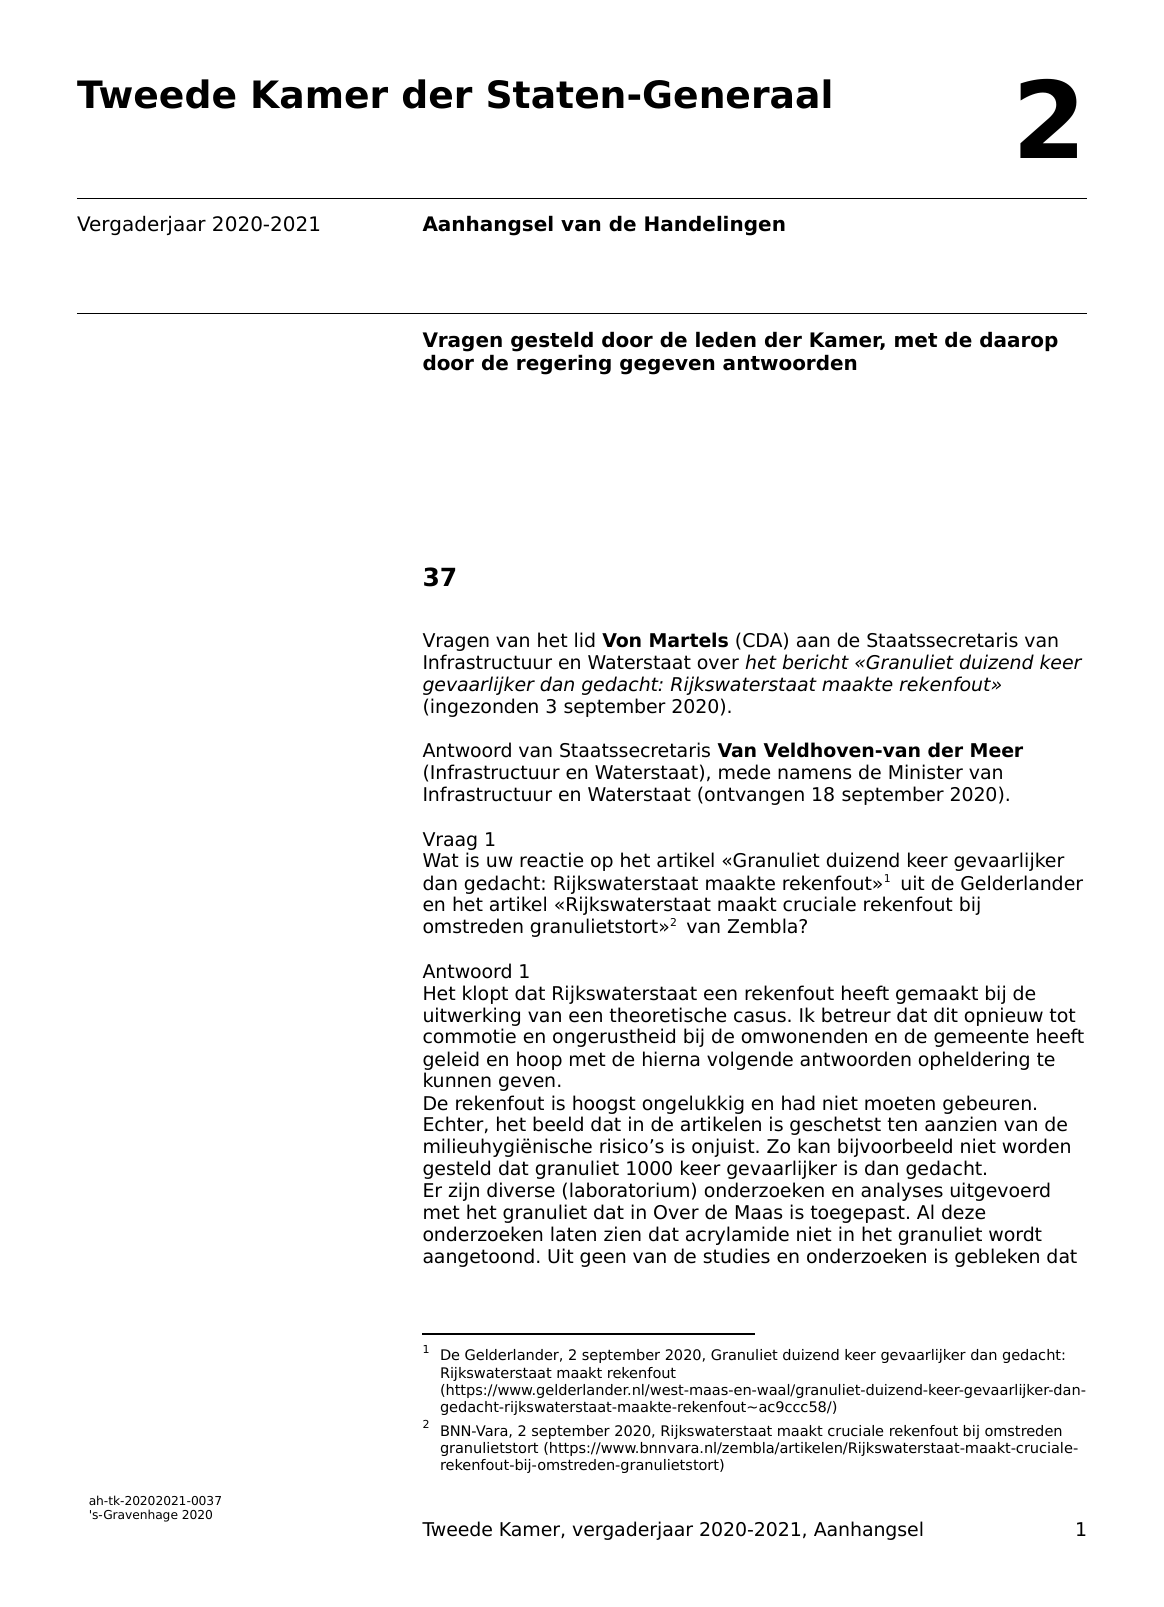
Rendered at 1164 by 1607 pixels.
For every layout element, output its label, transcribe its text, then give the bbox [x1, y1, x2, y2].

text Er zijn diverse (laboratorium) onderzoeken en analyses uitgevoerd met het granuliet dat in Over de Maas is toegepast. Al deze onderzoeken laten zien dat acrylamide niet in het granuliet wordt aangetoond. Uit geen van de studies en onderzoeken is gebleken dat [422, 1180, 1087, 1268]
text Wat is uw reactie op het artikel «Granuliet duizend keer gevaarlijker dan gedacht: Rijkswaterstaat maakte rekenfout» uit de Gelderlander en het artikel «Rijkswaterstaat maakt cruciale rekenfout bij omstreden granulietstort» van Zembla? [422, 850, 1087, 938]
text Antwoord 1 [422, 961, 1087, 982]
table_header 2 [886, 59, 1087, 198]
text De rekenfout is hoogst ongelukkig en had niet moeten gebeuren. Echter, het beeld dat in de artikelen is geschetst ten aanzien van de milieuhygiënische risico’s is onjuist. Zo kan bijvoorbeeld niet worden gesteld dat granuliet 1000 keer gevaarlijker is dan gedacht. [422, 1092, 1087, 1180]
text 37 [422, 563, 1087, 592]
table_cell Vergaderjaar 2020-2021 [77, 199, 422, 313]
text Het klopt dat Rijkswaterstaat een rekenfout heeft gemaakt bij de uitwerking van een theoretische casus. Ik betreur dat dit opnieuw tot commotie en ongerustheid bij de omwonenden en de gemeente heeft geleid en hoop met de hierna volgende antwoorden opheldering te kunnen geven. [422, 982, 1087, 1092]
text De Gelderlander, 2 september 2020, Granuliet duizend keer gevaarlijker dan gedacht: Rijkswaterstaat maakt rekenfout (https://www.gelderlander.nl/west-maas-en-waal/granuliet-duizend-keer-gevaarlijker-dan-gedacht-rijkswaterstaat-maakte-rekenfout~ac9ccc58/) [422, 1343, 1087, 1416]
text Vragen van het lid Von Martels (CDA) aan de Staatssecretaris van Infrastructuur en Waterstaat over het bericht «Granuliet duizend keer gevaarlijker dan gedacht: Rijkswaterstaat maakte rekenfout» (ingezonden 3 september 2020). [422, 630, 1087, 718]
table_cell Vragen gesteld door de leden der Kamer, met de daarop door de regering gegeven antwoorden [422, 314, 1087, 375]
text Antwoord van Staatssecretaris Van Veldhoven-van der Meer (Infrastructuur en Waterstaat), mede namens de Minister van Infrastructuur en Waterstaat (ontvangen 18 september 2020). [422, 740, 1087, 806]
text BNN-Vara, 2 september 2020, Rijkswaterstaat maakt cruciale rekenfout bij omstreden granulietstort (https://www.bnnvara.nl/zembla/artikelen/Rijkswaterstaat-maakt-cruciale-rekenfout-bij-omstreden-granulietstort) [422, 1418, 1087, 1474]
text 's-Gravenhage 2020 [88, 1508, 323, 1522]
text Vraag 1 [422, 828, 1087, 850]
table_cell [77, 314, 422, 375]
table_header Tweede Kamer der Staten-Generaal [77, 59, 886, 198]
table_cell Aanhangsel van de Handelingen [422, 199, 1087, 313]
text ah-tk-20202021-0037 [88, 1494, 323, 1508]
